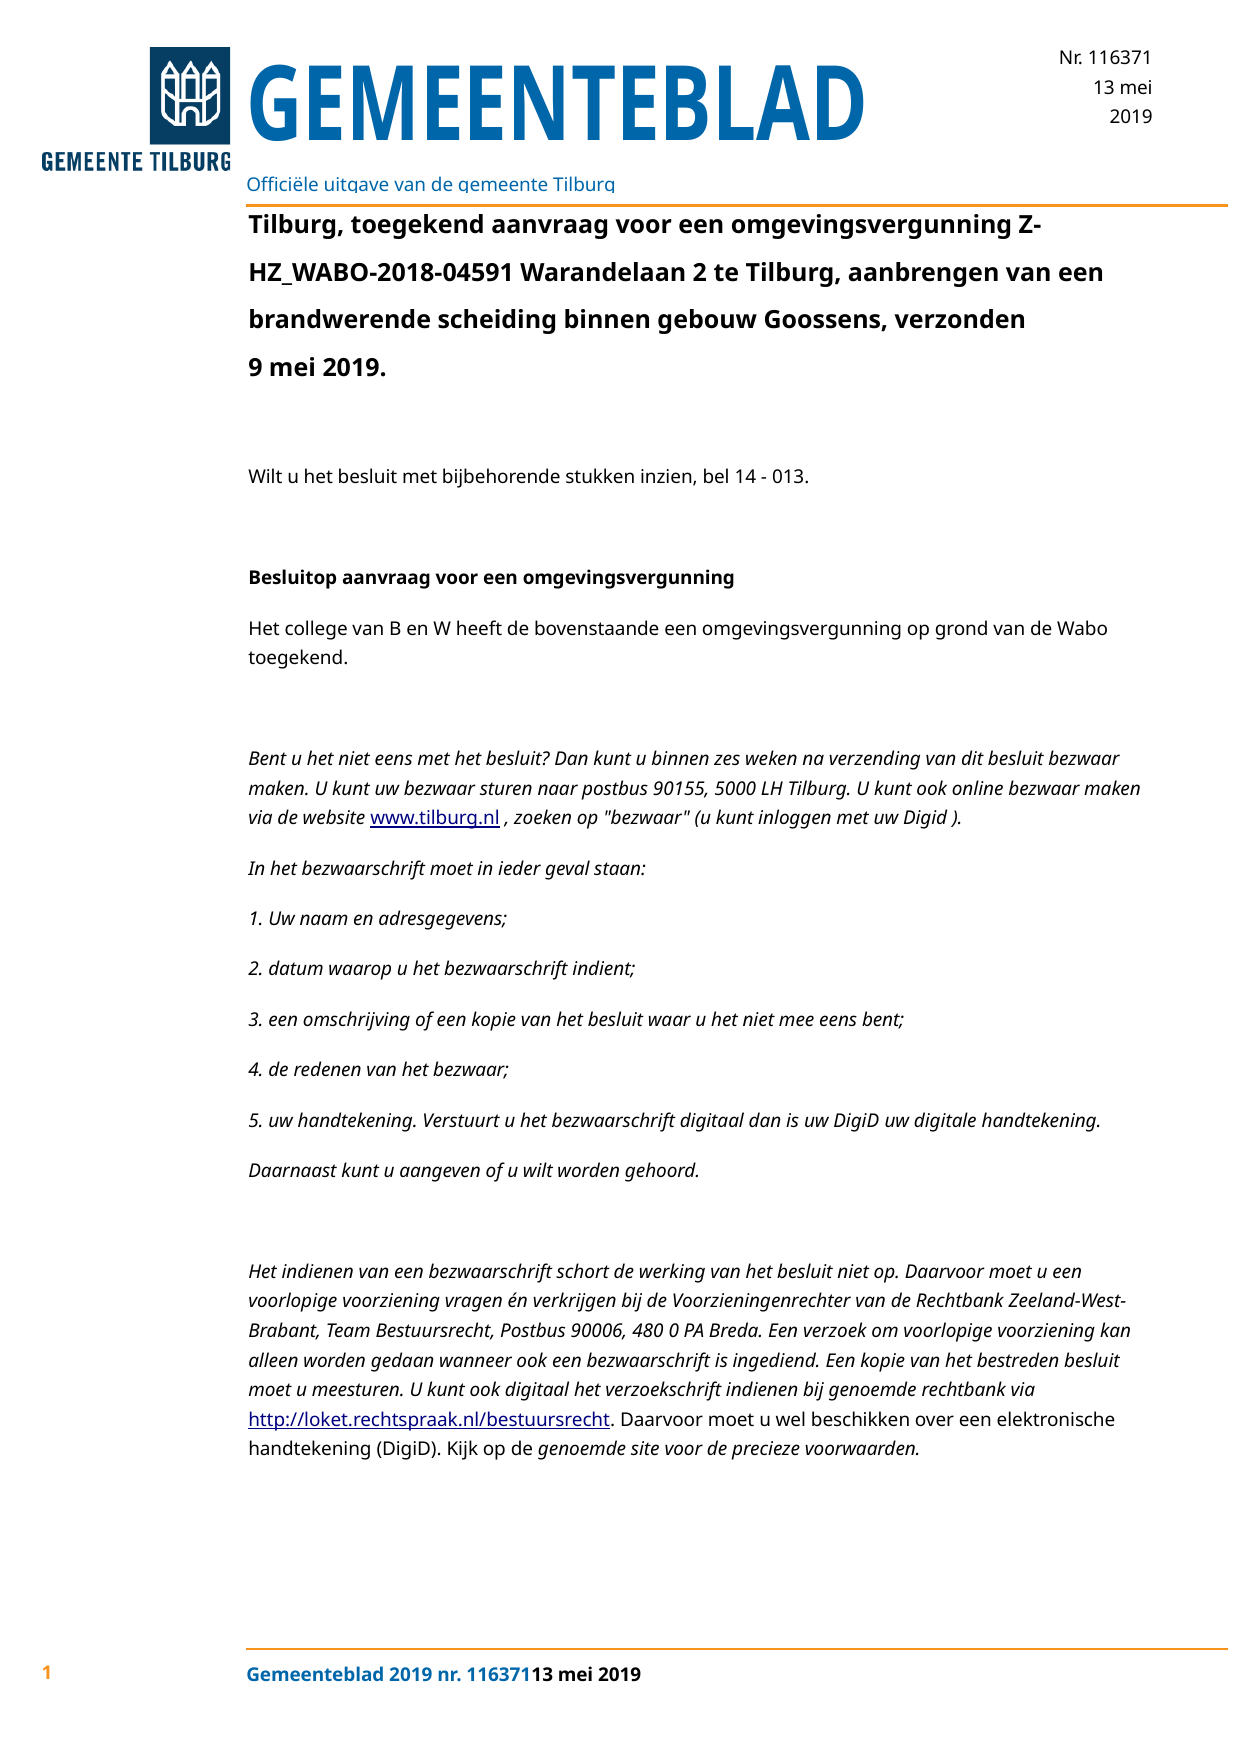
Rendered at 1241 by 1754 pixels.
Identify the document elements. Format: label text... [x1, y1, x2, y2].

text In het bezwaarschrift moet in ieder geval staan: [248, 855, 1152, 881]
text Tilburg, toegekend aanvraag voor een omgevingsvergunning Z-HZ_WABO-2018-04591 Warandelaan 2 te Tilburg, aanbrengen van een brandwerende scheiding binnen gebouw Goossens, verzonden 9 mei 2019. [248, 207, 1152, 384]
text Wilt u het besluit met bijbehorende stukken inzien, bel 14 - 013. [248, 463, 1152, 489]
text 2. datum waarop u het bezwaarschrift indient; [248, 956, 1152, 981]
text 5. uw handtekening. Verstuurt u het bezwaarschrift digitaal dan is uw DigiD uw digitale handtekening. [248, 1107, 1152, 1133]
text Daarnaast kunt u aangeven of u wilt worden gehoord. [248, 1157, 1152, 1183]
picture [41, 47, 231, 172]
text 1. Uw naam en adresgegevens; [248, 905, 1152, 931]
text Het college van B en W heeft de bovenstaande een omgevingsvergunning op grond van de Wabo toegekend. [248, 615, 1152, 670]
text Het indienen van een bezwaarschrift schort de werking van het besluit niet op. Daarvoor moet u een voorlopige voorziening vragen én verkrijgen bij de Voorzieningenrechter van de Rechtbank Zeeland-West-Brabant, Team Bestuursrecht, Postbus 90006, 480 0 PA Breda. Een verzoek om voorlopige voorziening kan alleen worden gedaan wanneer ook een bezwaarschrift is ingediend. Een kopie van het bestreden besluit moet u meesturen. U kunt ook digitaal het verzoekschrift indienen bij genoemde rechtbank via http://loket.rechtspraak.nl/bestuursrecht. Daarvoor moet u wel beschikken over een elektronische handtekening (DigiD). Kijk op de genoemde site voor de precieze voorwaarden. [248, 1258, 1152, 1461]
text 3. een omschrijving of een kopie van het besluit waar u het niet mee eens bent; [248, 1006, 1152, 1032]
text Besluitop aanvraag voor een omgevingsvergunning [248, 564, 1152, 590]
text 4. de redenen van het bezwaar; [248, 1056, 1152, 1082]
text Bent u het niet eens met het besluit? Dan kunt u binnen zes weken na verzending van dit besluit bezwaar maken. U kunt uw bezwaar sturen naar postbus 90155, 5000 LH Tilburg. U kunt ook online bezwaar maken via de website www.tilburg.nl , zoeken op "bezwaar" (u kunt inloggen met uw Digid ). [248, 745, 1152, 830]
